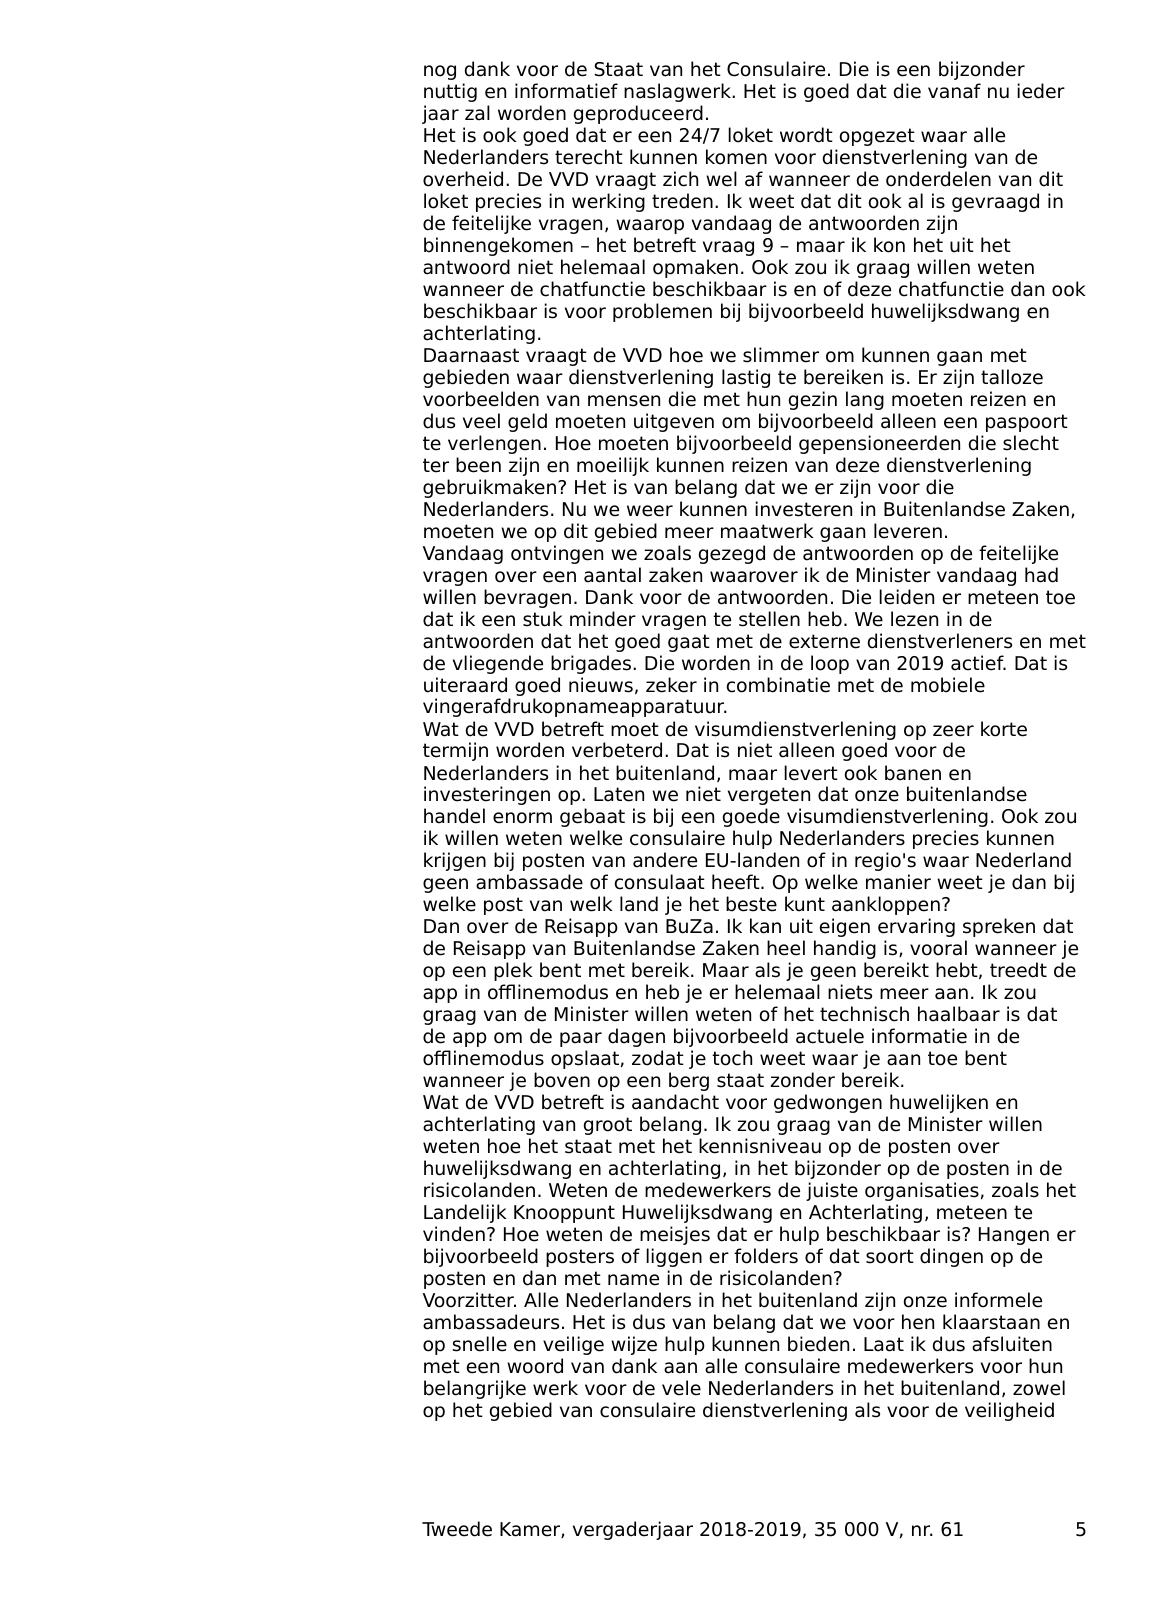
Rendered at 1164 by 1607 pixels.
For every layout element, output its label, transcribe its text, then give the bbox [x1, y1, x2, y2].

text Wat de VVD betreft moet de visumdienstverlening op zeer korte termijn worden verbeterd. Dat is niet alleen goed voor de Nederlanders in het buitenland, maar levert ook banen en investeringen op. Laten we niet vergeten dat onze buitenlandse handel enorm gebaat is bij een goede visumdienstverlening. Ook zou ik willen weten welke consulaire hulp Nederlanders precies kunnen krijgen bij posten van andere EU-landen of in regio's waar Nederland geen ambassade of consulaat heeft. Op welke manier weet je dan bij welke post van welk land je het beste kunt aankloppen? [422, 718, 1087, 916]
text Wat de VVD betreft is aandacht voor gedwongen huwelijken en achterlating van groot belang. Ik zou graag van de Minister willen weten hoe het staat met het kennisniveau op de posten over huwelijksdwang en achterlating, in het bijzonder op de posten in de risicolanden. Weten de medewerkers de juiste organisaties, zoals het Landelijk Knooppunt Huwelijksdwang en Achterlating, meteen te vinden? Hoe weten de meisjes dat er hulp beschikbaar is? Hangen er bijvoorbeeld posters of liggen er folders of dat soort dingen op de posten en dan met name in de risicolanden? [422, 1092, 1087, 1290]
text Het is ook goed dat er een 24/7 loket wordt opgezet waar alle Nederlanders terecht kunnen komen voor dienstverlening van de overheid. De VVD vraagt zich wel af wanneer de onderdelen van dit loket precies in werking treden. Ik weet dat dit ook al is gevraagd in de feitelijke vragen, waarop vandaag de antwoorden zijn binnengekomen – het betreft vraag 9 – maar ik kon het uit het antwoord niet helemaal opmaken. Ook zou ik graag willen weten wanneer de chatfunctie beschikbaar is en of deze chatfunctie dan ook beschikbaar is voor problemen bij bijvoorbeeld huwelijksdwang en achterlating. [422, 125, 1087, 345]
text nog dank voor de Staat van het Consulaire. Die is een bijzonder nuttig en informatief naslagwerk. Het is goed dat die vanaf nu ieder jaar zal worden geproduceerd. [422, 59, 1087, 125]
text Daarnaast vraagt de VVD hoe we slimmer om kunnen gaan met gebieden waar dienstverlening lastig te bereiken is. Er zijn talloze voorbeelden van mensen die met hun gezin lang moeten reizen en dus veel geld moeten uitgeven om bijvoorbeeld alleen een paspoort te verlengen. Hoe moeten bijvoorbeeld gepensioneerden die slecht ter been zijn en moeilijk kunnen reizen van deze dienstverlening gebruikmaken? Het is van belang dat we er zijn voor die Nederlanders. Nu we weer kunnen investeren in Buitenlandse Zaken, moeten we op dit gebied meer maatwerk gaan leveren. [422, 345, 1087, 543]
text Voorzitter. Alle Nederlanders in het buitenland zijn onze informele ambassadeurs. Het is dus van belang dat we voor hen klaarstaan en op snelle en veilige wijze hulp kunnen bieden. Laat ik dus afsluiten met een woord van dank aan alle consulaire medewerkers voor hun belangrijke werk voor de vele Nederlanders in het buitenland, zowel op het gebied van consulaire dienstverlening als voor de veiligheid [422, 1290, 1087, 1422]
text Dan over de Reisapp van BuZa. Ik kan uit eigen ervaring spreken dat de Reisapp van Buitenlandse Zaken heel handig is, vooral wanneer je op een plek bent met bereik. Maar als je geen bereikt hebt, treedt de app in offlinemodus en heb je er helemaal niets meer aan. Ik zou graag van de Minister willen weten of het technisch haalbaar is dat de app om de paar dagen bijvoorbeeld actuele informatie in de offlinemodus opslaat, zodat je toch weet waar je aan toe bent wanneer je boven op een berg staat zonder bereik. [422, 916, 1087, 1092]
text Vandaag ontvingen we zoals gezegd de antwoorden op de feitelijke vragen over een aantal zaken waarover ik de Minister vandaag had willen bevragen. Dank voor de antwoorden. Die leiden er meteen toe dat ik een stuk minder vragen te stellen heb. We lezen in de antwoorden dat het goed gaat met de externe dienstverleners en met de vliegende brigades. Die worden in de loop van 2019 actief. Dat is uiteraard goed nieuws, zeker in combinatie met de mobiele vingerafdrukopnameapparatuur. [422, 543, 1087, 718]
